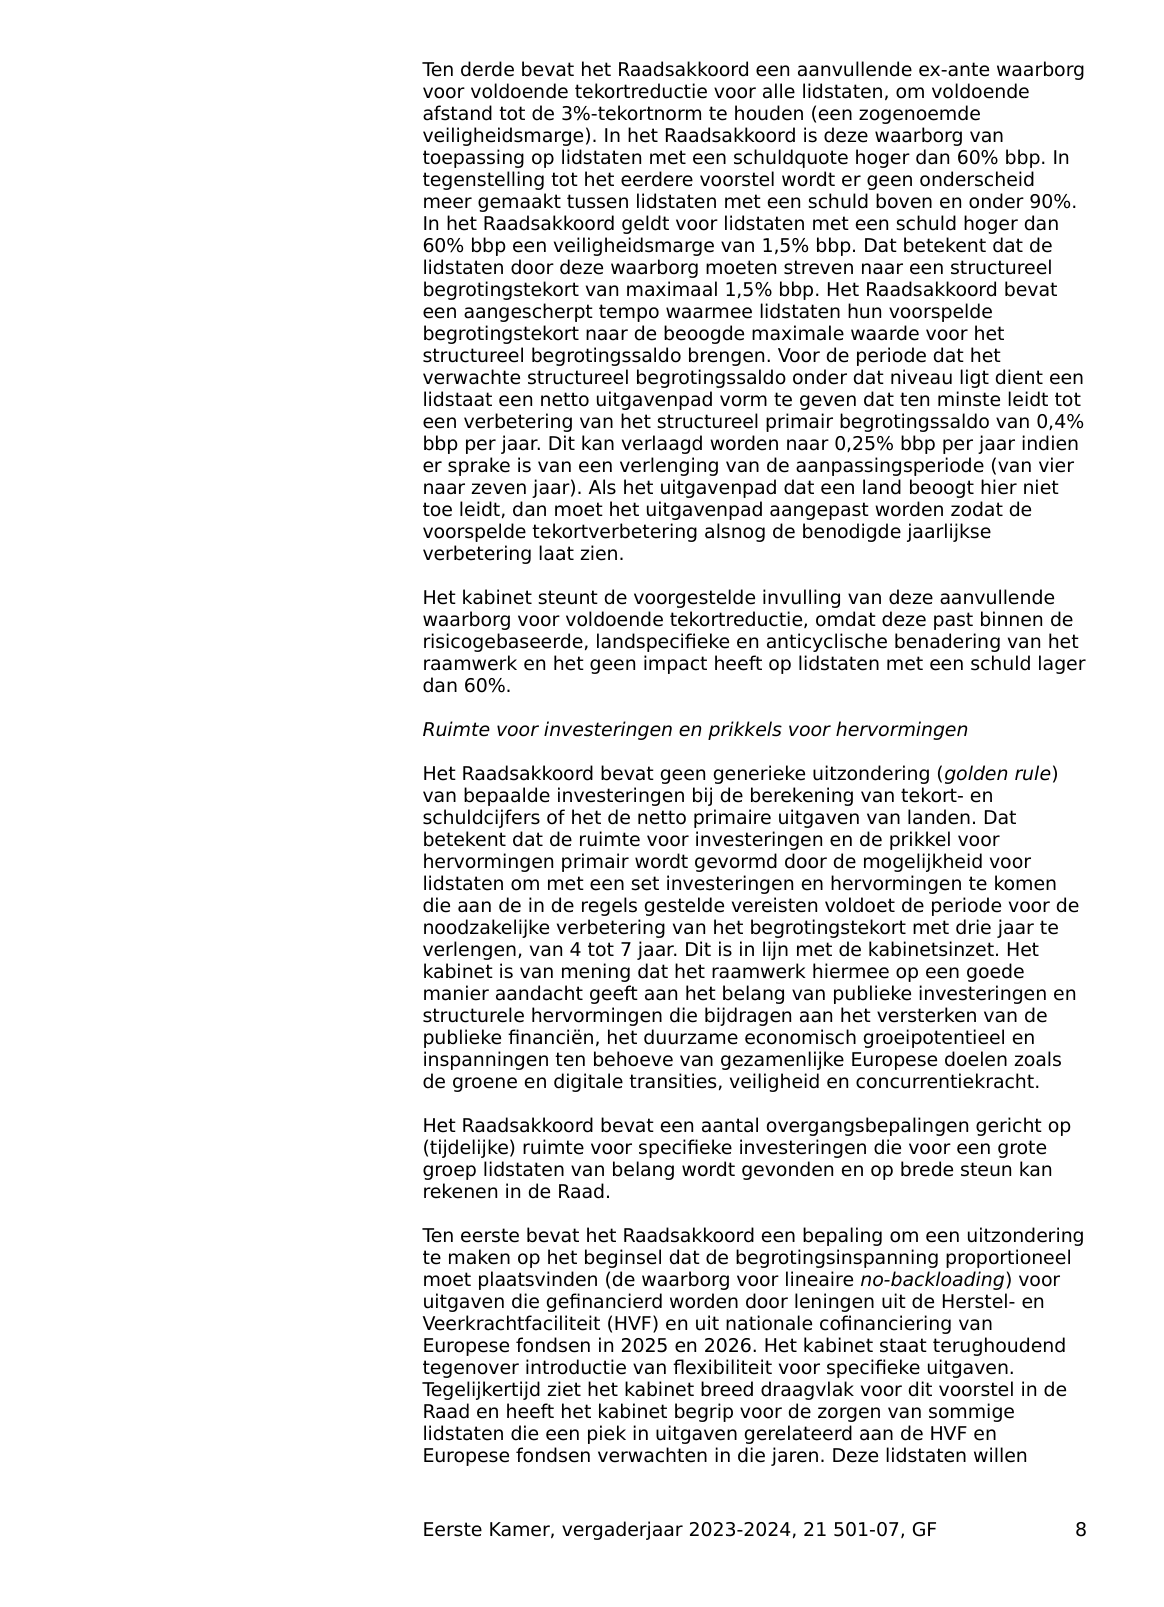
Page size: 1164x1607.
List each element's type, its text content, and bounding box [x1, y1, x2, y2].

text Het Raadsakkoord bevat een aantal overgangsbepalingen gericht op (tijdelijke) ruimte voor specifieke investeringen die voor een grote groep lidstaten van belang wordt gevonden en op brede steun kan rekenen in de Raad. [422, 1115, 1087, 1203]
text Het kabinet steunt de voorgestelde invulling van deze aanvullende waarborg voor voldoende tekortreductie, omdat deze past binnen de risicogebaseerde, landspecifieke en anticyclische benadering van het raamwerk en het geen impact heeft op lidstaten met een schuld lager dan 60%. [422, 587, 1087, 697]
text Ten derde bevat het Raadsakkoord een aanvullende ex-ante waarborg voor voldoende tekortreductie voor alle lidstaten, om voldoende afstand tot de 3%-tekortnorm te houden (een zogenoemde veiligheidsmarge). In het Raadsakkoord is deze waarborg van toepassing op lidstaten met een schuldquote hoger dan 60% bbp. In tegenstelling tot het eerdere voorstel wordt er geen onderscheid meer gemaakt tussen lidstaten met een schuld boven en onder 90%. In het Raadsakkoord geldt voor lidstaten met een schuld hoger dan 60% bbp een veiligheidsmarge van 1,5% bbp. Dat betekent dat de lidstaten door deze waarborg moeten streven naar een structureel begrotingstekort van maximaal 1,5% bbp. Het Raadsakkoord bevat een aangescherpt tempo waarmee lidstaten hun voorspelde begrotingstekort naar de beoogde maximale waarde voor het structureel begrotingssaldo brengen. Voor de periode dat het verwachte structureel begrotingssaldo onder dat niveau ligt dient een lidstaat een netto uitgavenpad vorm te geven dat ten minste leidt tot een verbetering van het structureel primair begrotingssaldo van 0,4% bbp per jaar. Dit kan verlaagd worden naar 0,25% bbp per jaar indien er sprake is van een verlenging van de aanpassingsperiode (van vier naar zeven jaar). Als het uitgavenpad dat een land beoogt hier niet toe leidt, dan moet het uitgavenpad aangepast worden zodat de voorspelde tekortverbetering alsnog de benodigde jaarlijkse verbetering laat zien. [422, 59, 1087, 564]
text Ten eerste bevat het Raadsakkoord een bepaling om een uitzondering te maken op het beginsel dat de begrotingsinspanning proportioneel moet plaatsvinden (de waarborg voor lineaire no-backloading) voor uitgaven die gefinancierd worden door leningen uit de Herstel- en Veerkrachtfaciliteit (HVF) en uit nationale cofinanciering van Europese fondsen in 2025 en 2026. Het kabinet staat terughoudend tegenover introductie van flexibiliteit voor specifieke uitgaven. Tegelijkertijd ziet het kabinet breed draagvlak voor dit voorstel in de Raad en heeft het kabinet begrip voor de zorgen van sommige lidstaten die een piek in uitgaven gerelateerd aan de HVF en Europese fondsen verwachten in die jaren. Deze lidstaten willen [422, 1225, 1087, 1467]
text Het Raadsakkoord bevat geen generieke uitzondering (golden rule) van bepaalde investeringen bij de berekening van tekort- en schuldcijfers of het de netto primaire uitgaven van landen. Dat betekent dat de ruimte voor investeringen en de prikkel voor hervormingen primair wordt gevormd door de mogelijkheid voor lidstaten om met een set investeringen en hervormingen te komen die aan de in de regels gestelde vereisten voldoet de periode voor de noodzakelijke verbetering van het begrotingstekort met drie jaar te verlengen, van 4 tot 7 jaar. Dit is in lijn met de kabinetsinzet. Het kabinet is van mening dat het raamwerk hiermee op een goede manier aandacht geeft aan het belang van publieke investeringen en structurele hervormingen die bijdragen aan het versterken van de publieke financiën, het duurzame economisch groeipotentieel en inspanningen ten behoeve van gezamenlijke Europese doelen zoals de groene en digitale transities, veiligheid en concurrentiekracht. [422, 763, 1087, 1093]
subtitle Ruimte voor investeringen en prikkels voor hervormingen [422, 719, 1087, 741]
